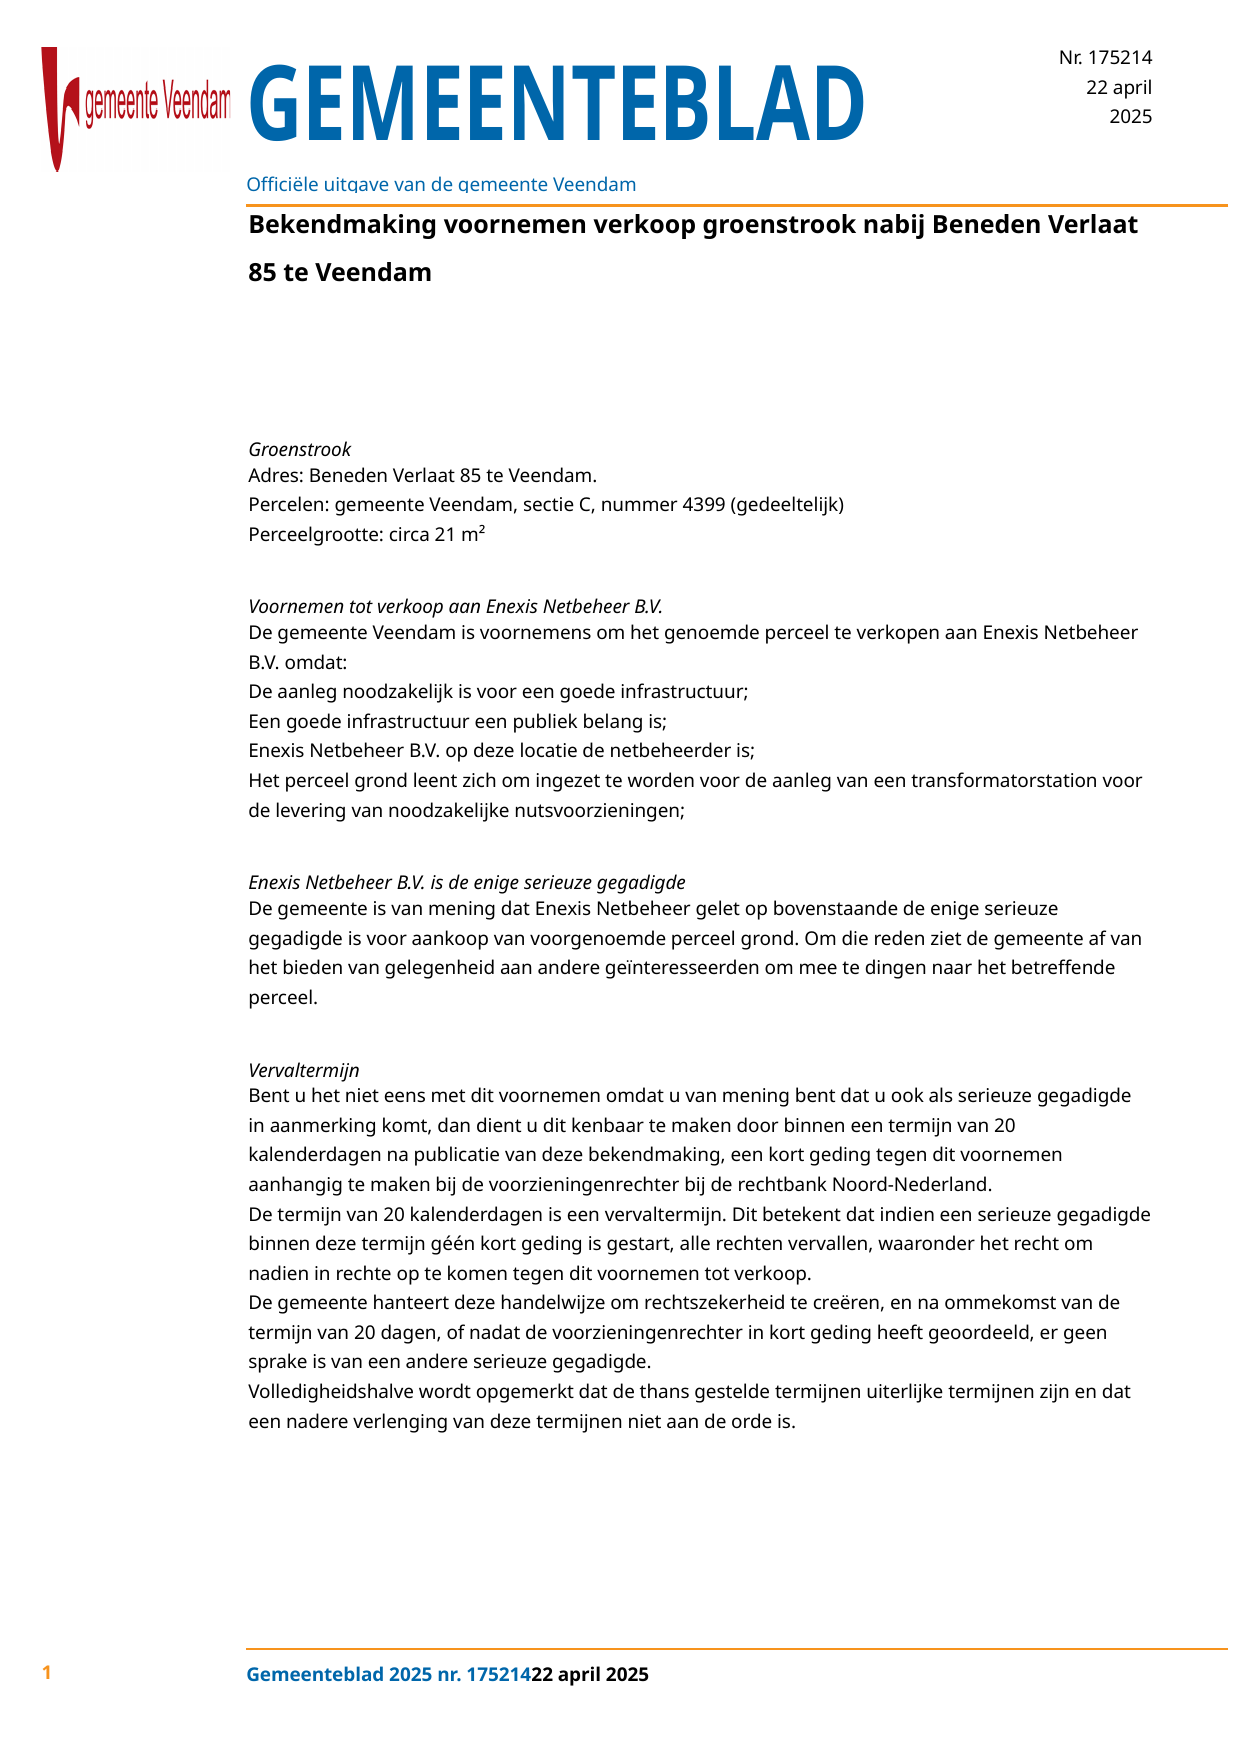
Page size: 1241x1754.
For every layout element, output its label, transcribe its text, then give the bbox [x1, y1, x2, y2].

text Bekendmaking voornemen verkoop groenstrook nabij Beneden Verlaat 85 te Veendam [248, 207, 1152, 288]
text Vervaltermijn [248, 1057, 1152, 1082]
text De aanleg noodzakelijk is voor een goede infrastructuur; [248, 678, 1152, 704]
text De gemeente is van mening dat Enexis Netbeheer gelet op bovenstaande de enige serieuze gegadigde is voor aankoop van voorgenoemde perceel grond. Om die reden ziet de gemeente af van het bieden van gelegenheid aan andere geïnteresseerden om mee te dingen naar het betreffende perceel. [248, 895, 1152, 1010]
text Volledigheidshalve wordt opgemerkt dat de thans gestelde termijnen uiterlijke termijnen zijn en dat een nadere verlenging van deze termijnen niet aan de orde is. [248, 1378, 1152, 1434]
text De termijn van 20 kalenderdagen is een vervaltermijn. Dit betekent dat indien een serieuze gegadigde binnen deze termijn géén kort geding is gestart, alle rechten vervallen, waaronder het recht om nadien in rechte op te komen tegen dit voornemen tot verkoop. [248, 1201, 1152, 1286]
text Adres: Beneden Verlaat 85 te Veendam. [248, 462, 1152, 487]
text De gemeente Veendam is voornemens om het genoemde perceel te verkopen aan Enexis Netbeheer B.V. omdat: [248, 619, 1152, 675]
text Groenstrook [248, 436, 1152, 462]
picture [41, 47, 231, 172]
text Voornemen tot verkoop aan Enexis Netbeheer B.V. [248, 594, 1152, 619]
text Percelen: gemeente Veendam, sectie C, nummer 4399 (gedeeltelijk) [248, 491, 1152, 517]
text Bent u het niet eens met dit voornemen omdat u van mening bent dat u ook als serieuze gegadigde in aanmerking komt, dan dient u dit kenbaar te maken door binnen een termijn van 20 kalenderdagen na publicatie van deze bekendmaking, een kort geding tegen dit voornemen aanhangig te maken bij de voorzieningenrechter bij de rechtbank Noord-Nederland. [248, 1082, 1152, 1197]
text Het perceel grond leent zich om ingezet te worden voor de aanleg van een transformatorstation voor de levering van noodzakelijke nutsvoorzieningen; [248, 767, 1152, 823]
text Enexis Netbeheer B.V. op deze locatie de netbeheerder is; [248, 738, 1152, 763]
text De gemeente hanteert deze handelwijze om rechtszekerheid te creëren, en na ommekomst van de termijn van 20 dagen, of nadat de voorzieningenrechter in kort geding heeft geoordeeld, er geen sprake is van een andere serieuze gegadigde. [248, 1289, 1152, 1374]
text Een goede infrastructuur een publiek belang is; [248, 708, 1152, 734]
text Enexis Netbeheer B.V. is de enige serieuze gegadigde [248, 869, 1152, 895]
text Perceelgrootte: circa 21 m² [248, 521, 1152, 547]
